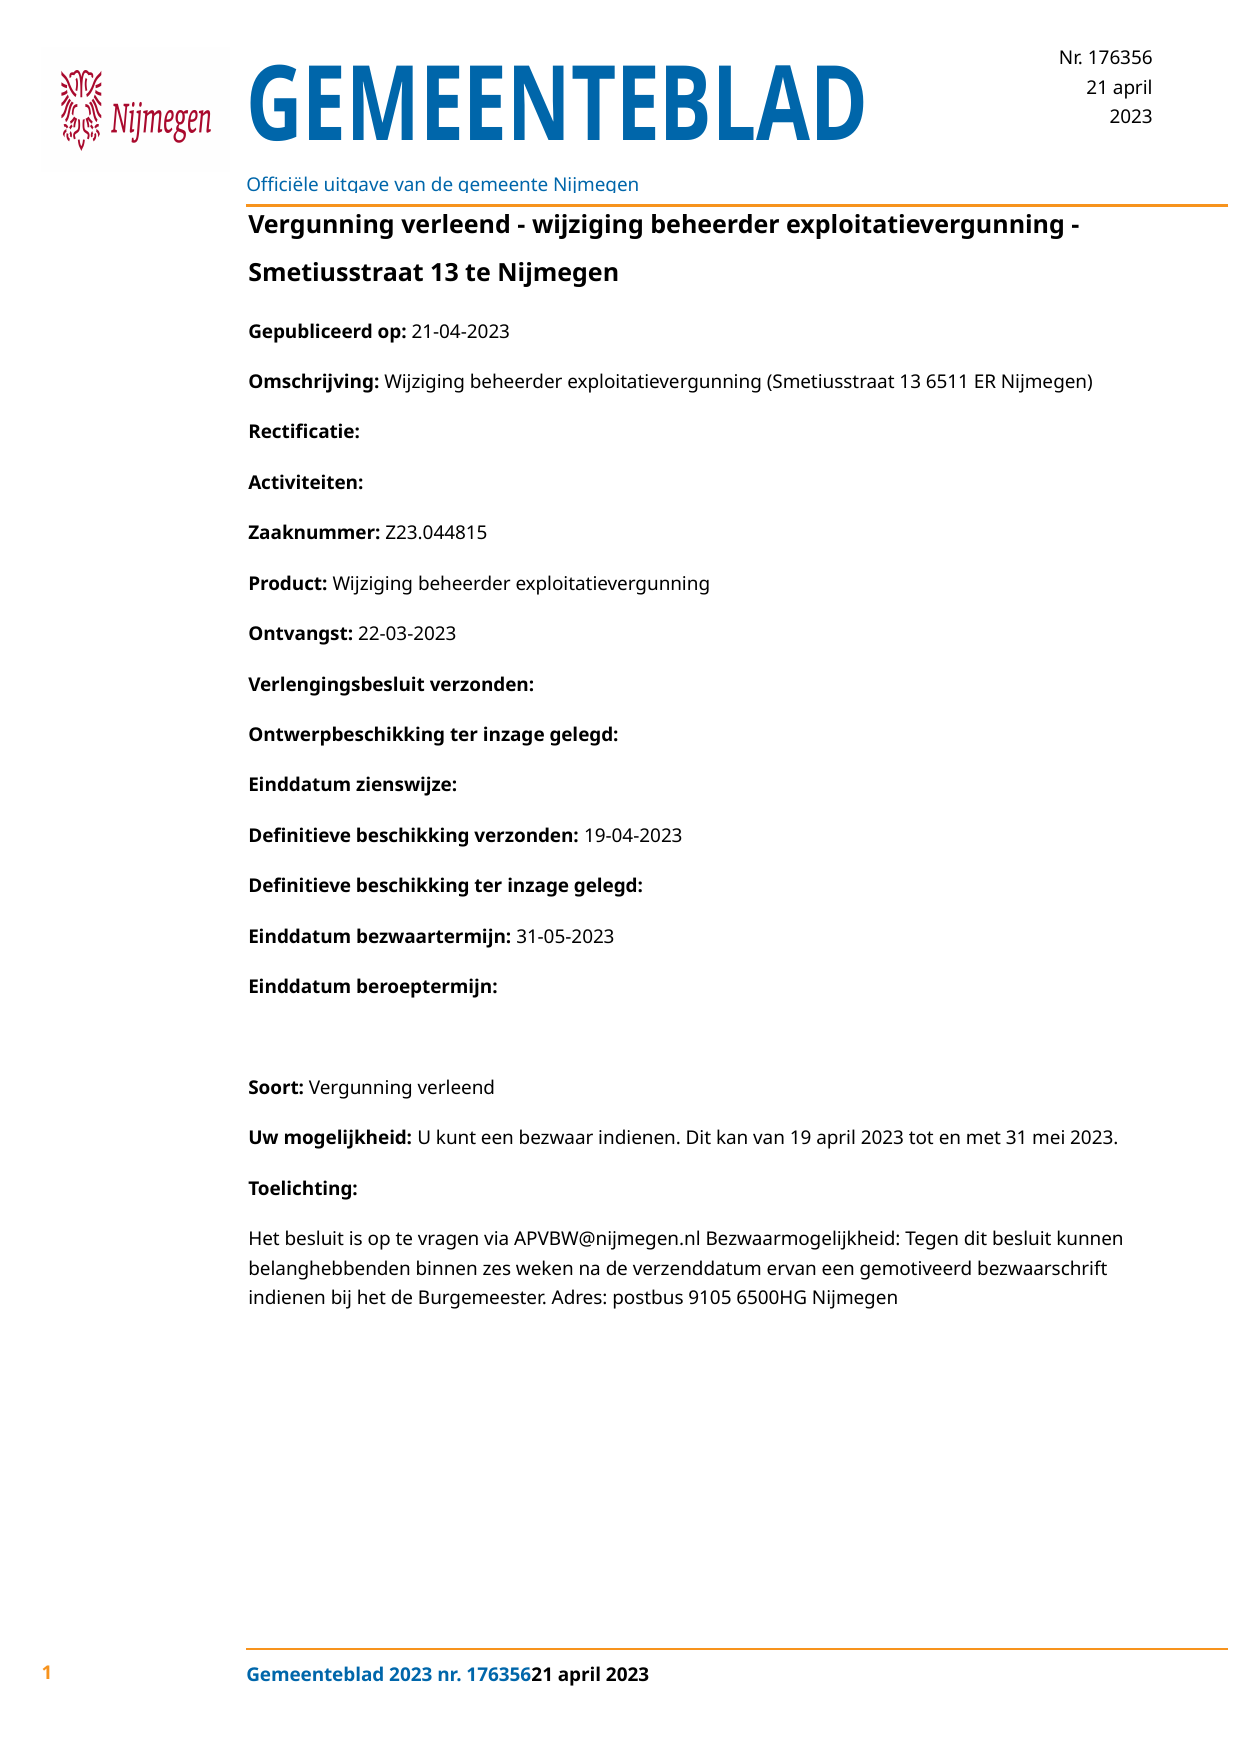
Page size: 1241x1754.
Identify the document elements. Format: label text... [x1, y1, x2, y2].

text Activiteiten: [248, 469, 1152, 495]
text Gepubliceerd op: 21-04-2023 [248, 318, 1152, 344]
text Product: Wijziging beheerder exploitatievergunning [248, 570, 1152, 596]
text Uw mogelijkheid: U kunt een bezwaar indienen. Dit kan van 19 april 2023 tot en met 31 mei 2023. [248, 1124, 1152, 1150]
text Einddatum beroeptermijn: [248, 973, 1152, 999]
text Verlengingsbesluit verzonden: [248, 671, 1152, 697]
text Zaaknummer: Z23.044815 [248, 519, 1152, 545]
text Definitieve beschikking verzonden: 19-04-2023 [248, 822, 1152, 848]
text Definitieve beschikking ter inzage gelegd: [248, 872, 1152, 898]
text Omschrijving: Wijziging beheerder exploitatievergunning (Smetiusstraat 13 6511 ER Nijmegen) [248, 368, 1152, 394]
text Toelichting: [248, 1175, 1152, 1201]
text Het besluit is op te vragen via APVBW@nijmegen.nl Bezwaarmogelijkheid: Tegen dit besluit kunnen belanghebbenden binnen zes weken na de verzenddatum ervan een gemotiveerd bezwaarschrift indienen bij het de Burgemeester. Adres: postbus 9105 6500HG Nijmegen [248, 1225, 1152, 1310]
picture [41, 47, 231, 172]
text Einddatum zienswijze: [248, 772, 1152, 797]
text Einddatum bezwaartermijn: 31-05-2023 [248, 923, 1152, 949]
text Ontvangst: 22-03-2023 [248, 620, 1152, 646]
text Soort: Vergunning verleend [248, 1074, 1152, 1100]
text Vergunning verleend - wijziging beheerder exploitatievergunning - Smetiusstraat 13 te Nijmegen [248, 207, 1152, 288]
text Rectificatie: [248, 419, 1152, 444]
text Ontwerpbeschikking ter inzage gelegd: [248, 721, 1152, 747]
